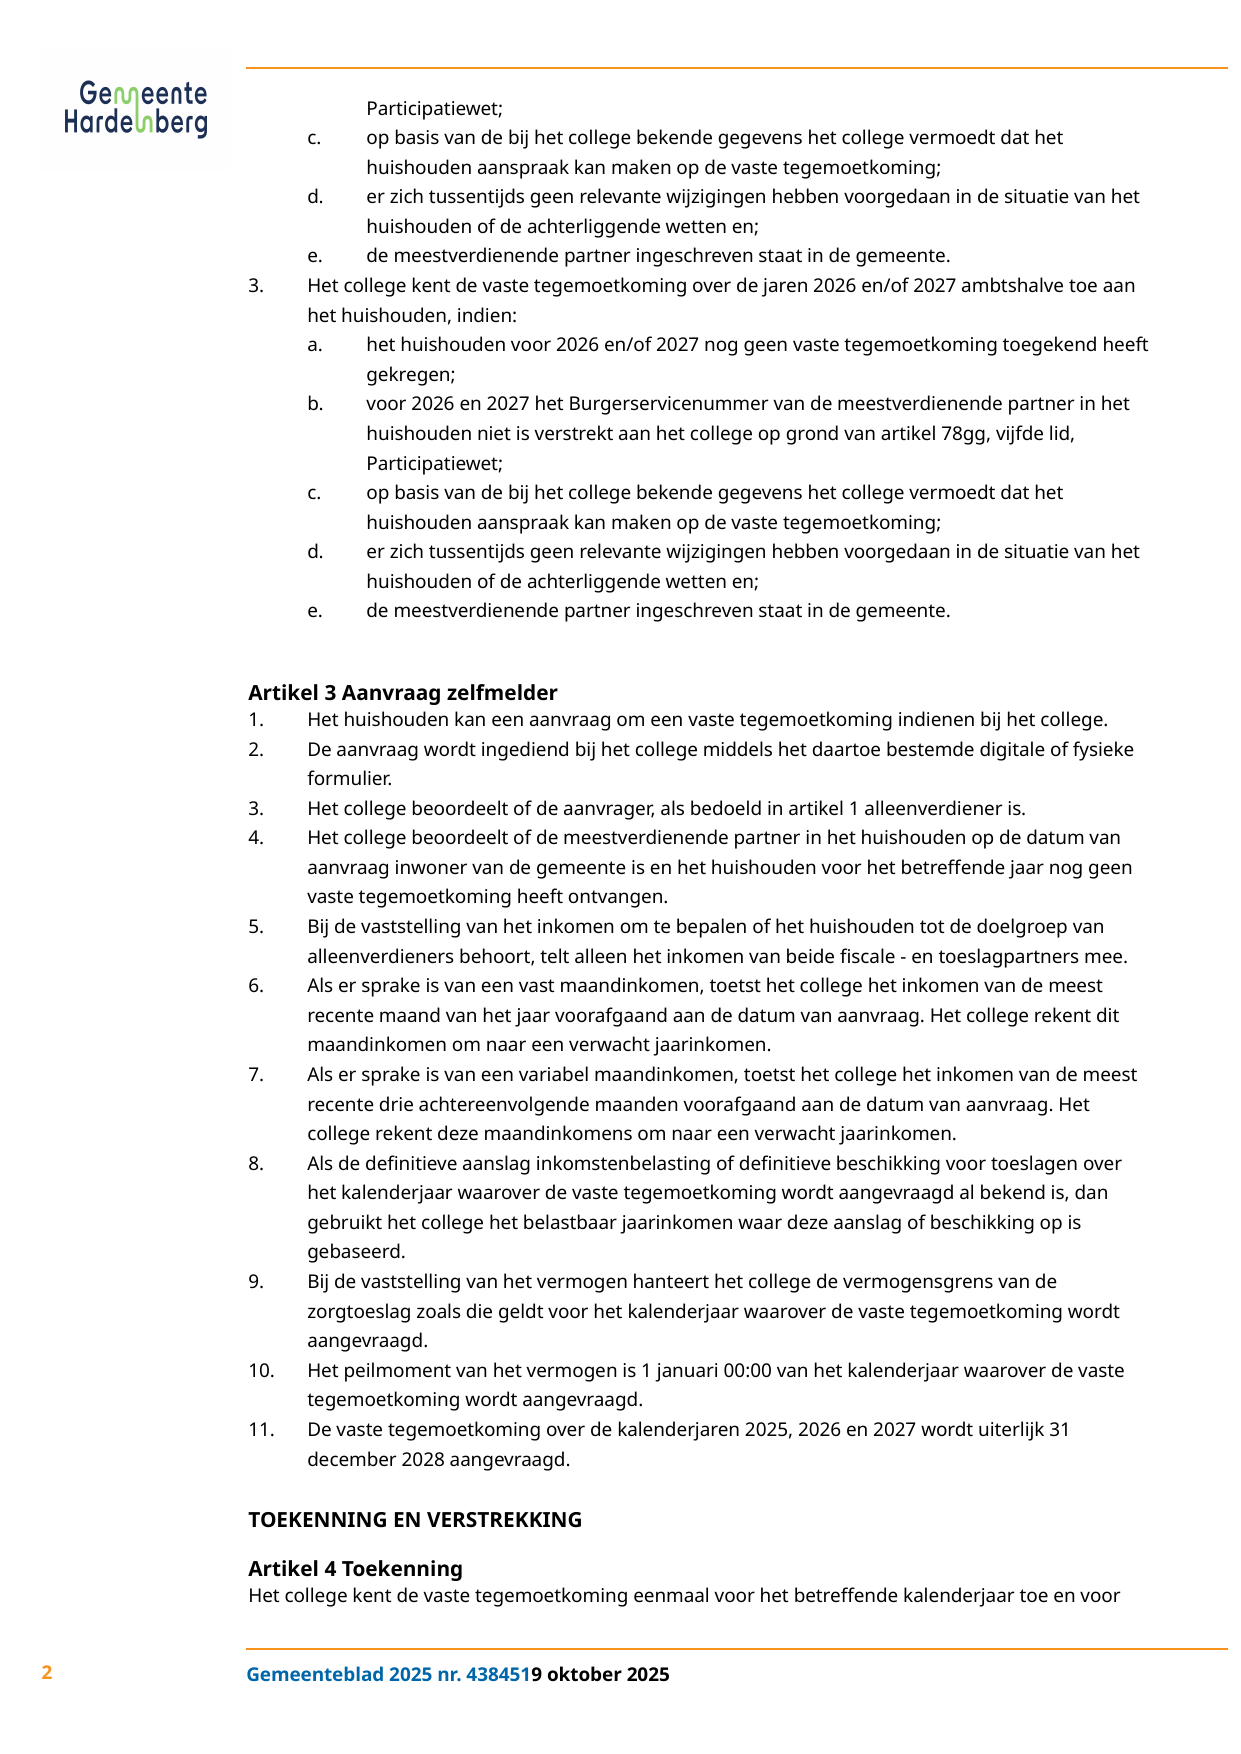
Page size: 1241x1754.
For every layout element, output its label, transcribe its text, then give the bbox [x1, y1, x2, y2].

list er zich tussentijds geen relevante wijzigingen hebben voorgedaan in de situatie van het huishouden of de achterliggende wetten en; [307, 183, 1152, 239]
picture [41, 47, 231, 172]
list Bij de vaststelling van het inkomen om te bepalen of het huishouden tot de doelgroep van alleenverdieners behoort, telt alleen het inkomen van beide fiscale - en toeslagpartners mee. [248, 913, 1152, 968]
text TOEKENNING EN VERSTREKKING [248, 1505, 1152, 1533]
list Als er sprake is van een vast maandinkomen, toetst het college het inkomen van de meest recente maand van het jaar voorafgaand aan de datum van aanvraag. Het college rekent dit maandinkomen om naar een verwacht jaarinkomen. [248, 972, 1152, 1057]
list Het huishouden kan een aanvraag om een vaste tegemoetkoming indienen bij het college. [248, 706, 1152, 732]
text Artikel 3 Aanvraag zelfmelder [248, 678, 1152, 706]
list op basis van de bij het college bekende gegevens het college vermoedt dat het huishouden aanspraak kan maken op de vaste tegemoetkoming; [307, 124, 1152, 180]
list op basis van de bij het college bekende gegevens het college vermoedt dat het huishouden aanspraak kan maken op de vaste tegemoetkoming; [307, 479, 1152, 535]
list Als er sprake is van een variabel maandinkomen, toetst het college het inkomen van de meest recente drie achtereenvolgende maanden voorafgaand aan de datum van aanvraag. Het college rekent deze maandinkomens om naar een verwacht jaarinkomen. [248, 1061, 1152, 1146]
list het huishouden voor 2026 en/of 2027 nog geen vaste tegemoetkoming toegekend heeft gekregen; [307, 331, 1152, 387]
list de meestverdienende partner ingeschreven staat in de gemeente. [307, 598, 1152, 623]
list Bij de vaststelling van het vermogen hanteert het college de vermogensgrens van de zorgtoeslag zoals die geldt voor het kalenderjaar waarover de vaste tegemoetkoming wordt aangevraagd. [248, 1268, 1152, 1353]
list er zich tussentijds geen relevante wijzigingen hebben voorgedaan in de situatie van het huishouden of de achterliggende wetten en; [307, 538, 1152, 594]
list Het peilmoment van het vermogen is 1 januari 00:00 van het kalenderjaar waarover de vaste tegemoetkoming wordt aangevraagd. [248, 1357, 1152, 1412]
text Artikel 4 Toekenning [248, 1554, 1152, 1583]
list Participatiewet; [307, 95, 1152, 121]
list de meestverdienende partner ingeschreven staat in de gemeente. [307, 243, 1152, 268]
list De vaste tegemoetkoming over de kalenderjaren 2025, 2026 en 2027 wordt uiterlijk 31 december 2028 aangevraagd. [248, 1416, 1152, 1471]
list Het college beoordeelt of de aanvrager, als bedoeld in artikel 1 alleenverdiener is. [248, 795, 1152, 821]
list Als de definitieve aanslag inkomstenbelasting of definitieve beschikking voor toeslagen over het kalenderjaar waarover de vaste tegemoetkoming wordt aangevraagd al bekend is, dan gebruikt het college het belastbaar jaarinkomen waar deze aanslag of beschikking op is gebaseerd. [248, 1150, 1152, 1264]
list Het college kent de vaste tegemoetkoming over de jaren 2026 en/of 2027 ambtshalve toe aan het huishouden, indien: [248, 272, 1152, 328]
list De aanvraag wordt ingediend bij het college middels het daartoe bestemde digitale of fysieke formulier. [248, 736, 1152, 791]
list Het college beoordeelt of de meestverdienende partner in het huishouden op de datum van aanvraag inwoner van de gemeente is en het huishouden voor het betreffende jaar nog geen vaste tegemoetkoming heeft ontvangen. [248, 824, 1152, 909]
list voor 2026 en 2027 het Burgerservicenummer van de meestverdienende partner in het huishouden niet is verstrekt aan het college op grond van artikel 78gg, vijfde lid, Participatiewet; [307, 391, 1152, 476]
text Het college kent de vaste tegemoetkoming eenmaal voor het betreffende kalenderjaar toe en voor [248, 1583, 1152, 1608]
